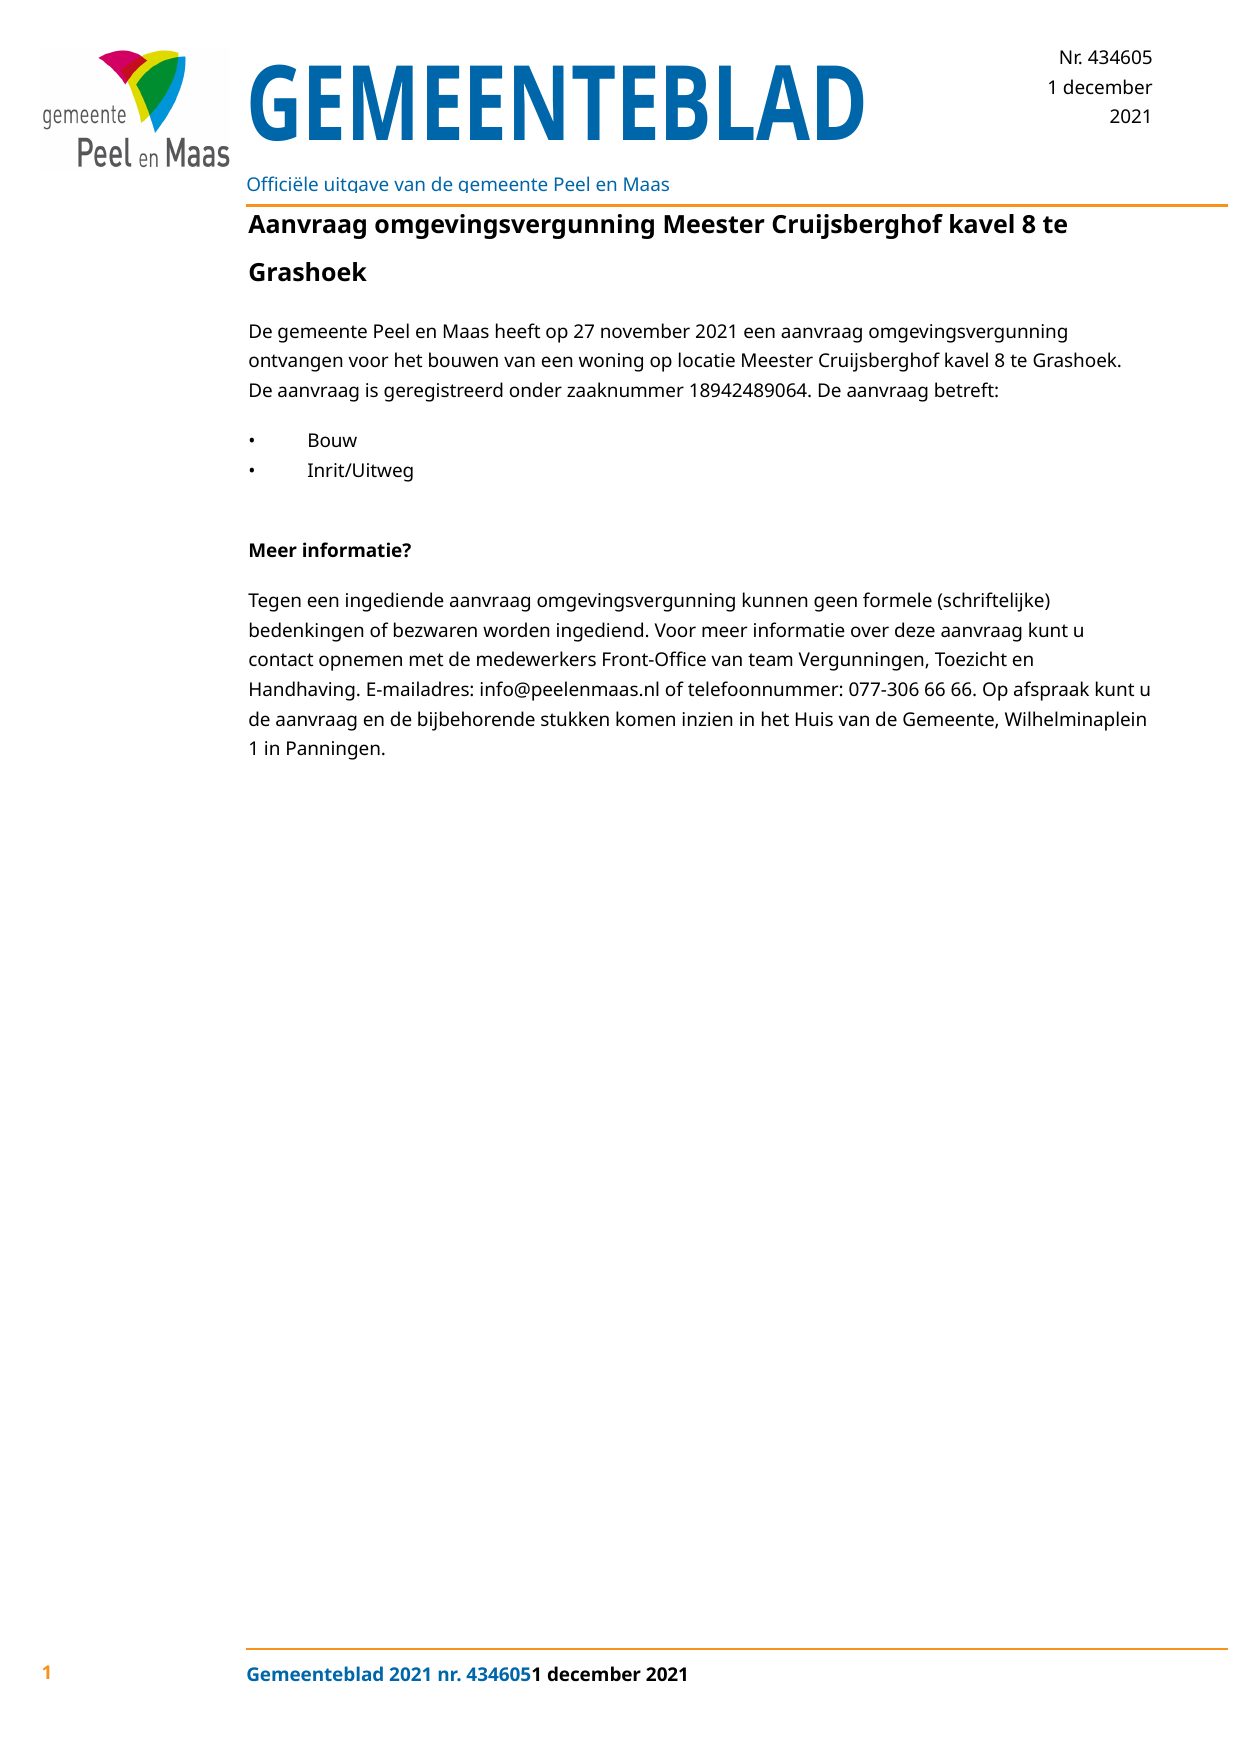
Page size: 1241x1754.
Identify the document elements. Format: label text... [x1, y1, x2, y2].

list Inrit/Uitweg [248, 457, 1152, 483]
text Meer informatie? [248, 537, 1152, 563]
text Tegen een ingediende aanvraag omgevingsvergunning kunnen geen formele (schriftelijke) bedenkingen of bezwaren worden ingediend. Voor meer informatie over deze aanvraag kunt u contact opnemen met de medewerkers Front-Office van team Vergunningen, Toezicht en Handhaving. E-mailadres: info@peelenmaas.nl of telefoonnummer: 077-306 66 66. Op afspraak kunt u de aanvraag en de bijbehorende stukken komen inzien in het Huis van de Gemeente, Wilhelminaplein 1 in Panningen. [248, 587, 1152, 761]
picture [41, 47, 231, 172]
text De gemeente Peel en Maas heeft op 27 november 2021 een aanvraag omgevingsvergunning ontvangen voor het bouwen van een woning op locatie Meester Cruijsberghof kavel 8 te Grashoek. De aanvraag is geregistreerd onder zaaknummer 18942489064. De aanvraag betreft: [248, 318, 1152, 403]
list Bouw [248, 427, 1152, 453]
text Aanvraag omgevingsvergunning Meester Cruijsberghof kavel 8 te Grashoek [248, 207, 1152, 288]
